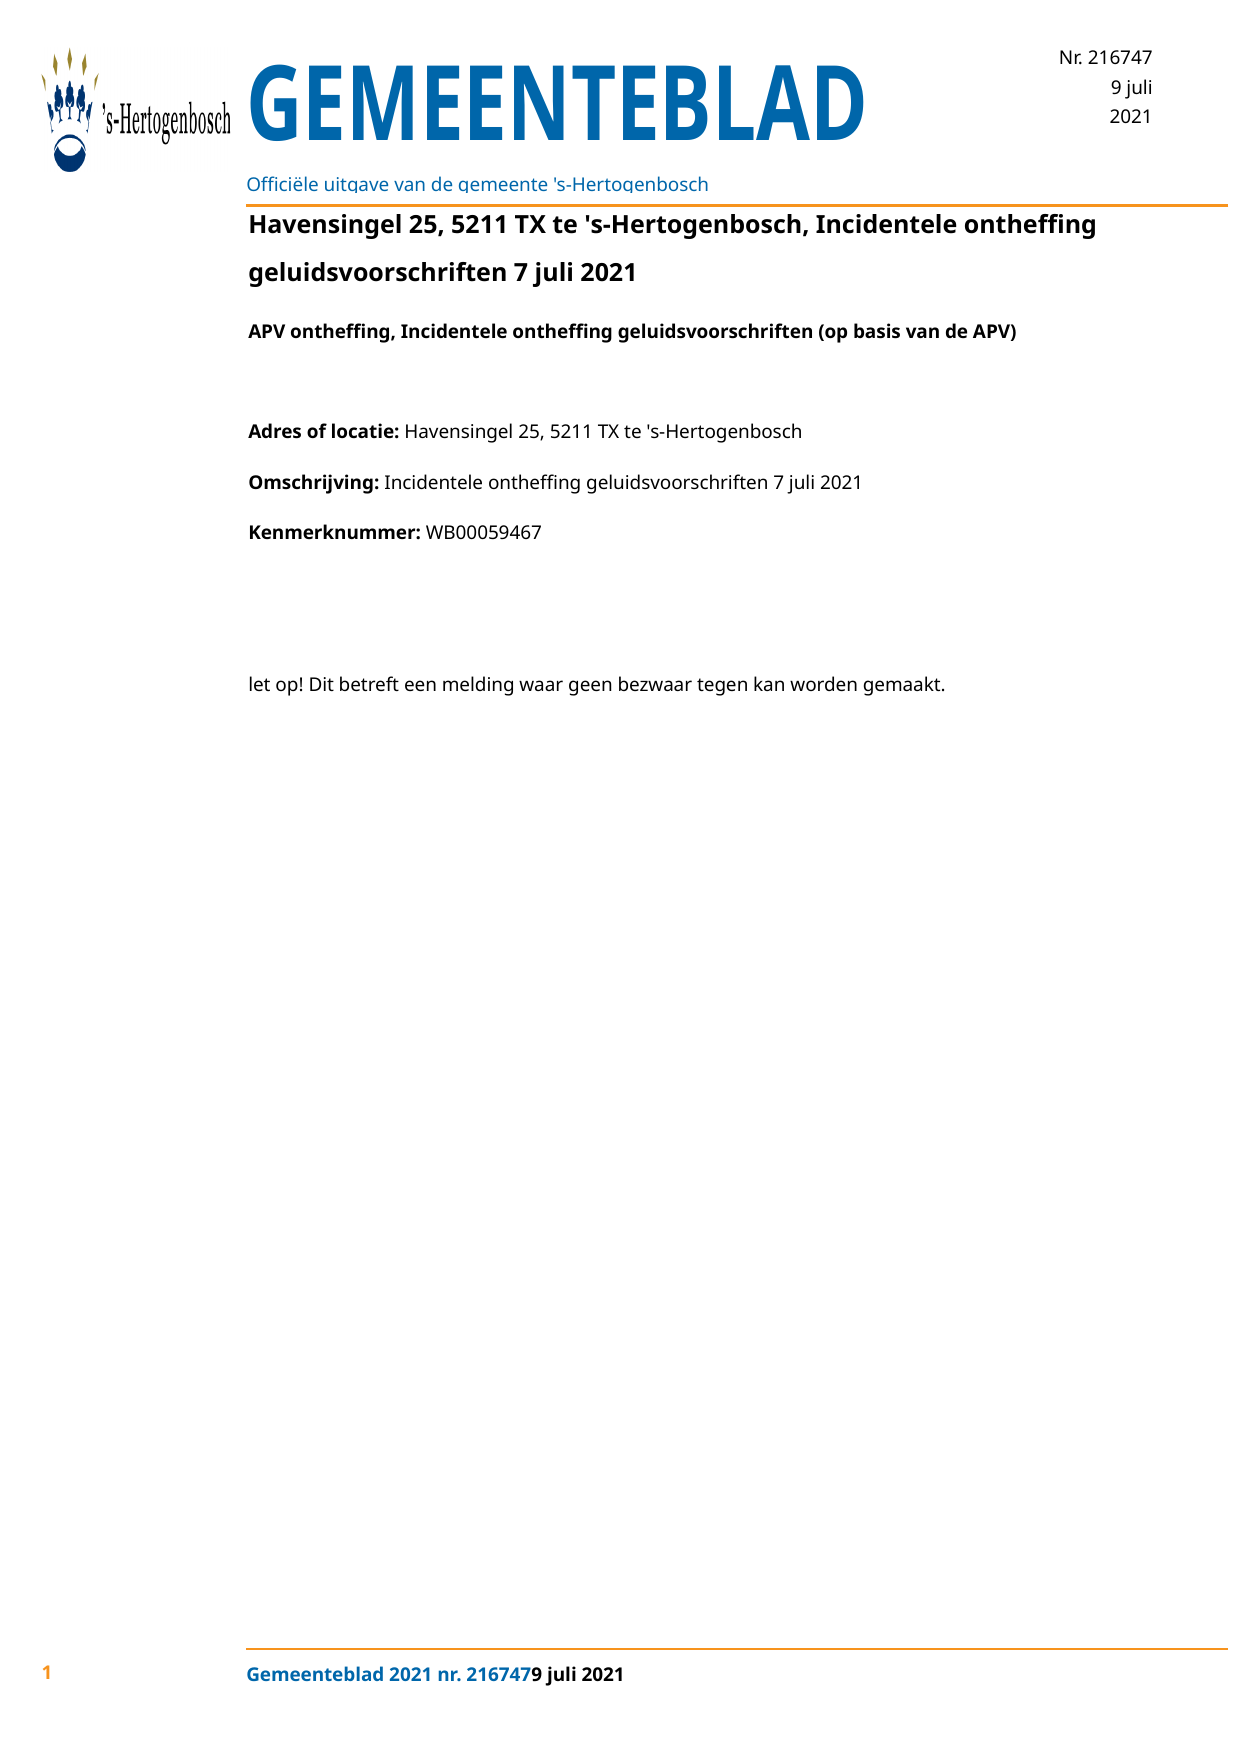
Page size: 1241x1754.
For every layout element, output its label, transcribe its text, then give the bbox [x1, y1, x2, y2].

text let op! Dit betreft een melding waar geen bezwaar tegen kan worden gemaakt. [248, 671, 1152, 697]
text APV ontheffing, Incidentele ontheffing geluidsvoorschriften (op basis van de APV) [248, 318, 1152, 344]
text Kenmerknummer: WB00059467 [248, 519, 1152, 545]
text Omschrijving: Incidentele ontheffing geluidsvoorschriften 7 juli 2021 [248, 469, 1152, 495]
text Havensingel 25, 5211 TX te 's-Hertogenbosch, Incidentele ontheffing geluidsvoorschriften 7 juli 2021 [248, 207, 1152, 288]
text Adres of locatie: Havensingel 25, 5211 TX te 's-Hertogenbosch [248, 419, 1152, 444]
picture [41, 47, 231, 172]
